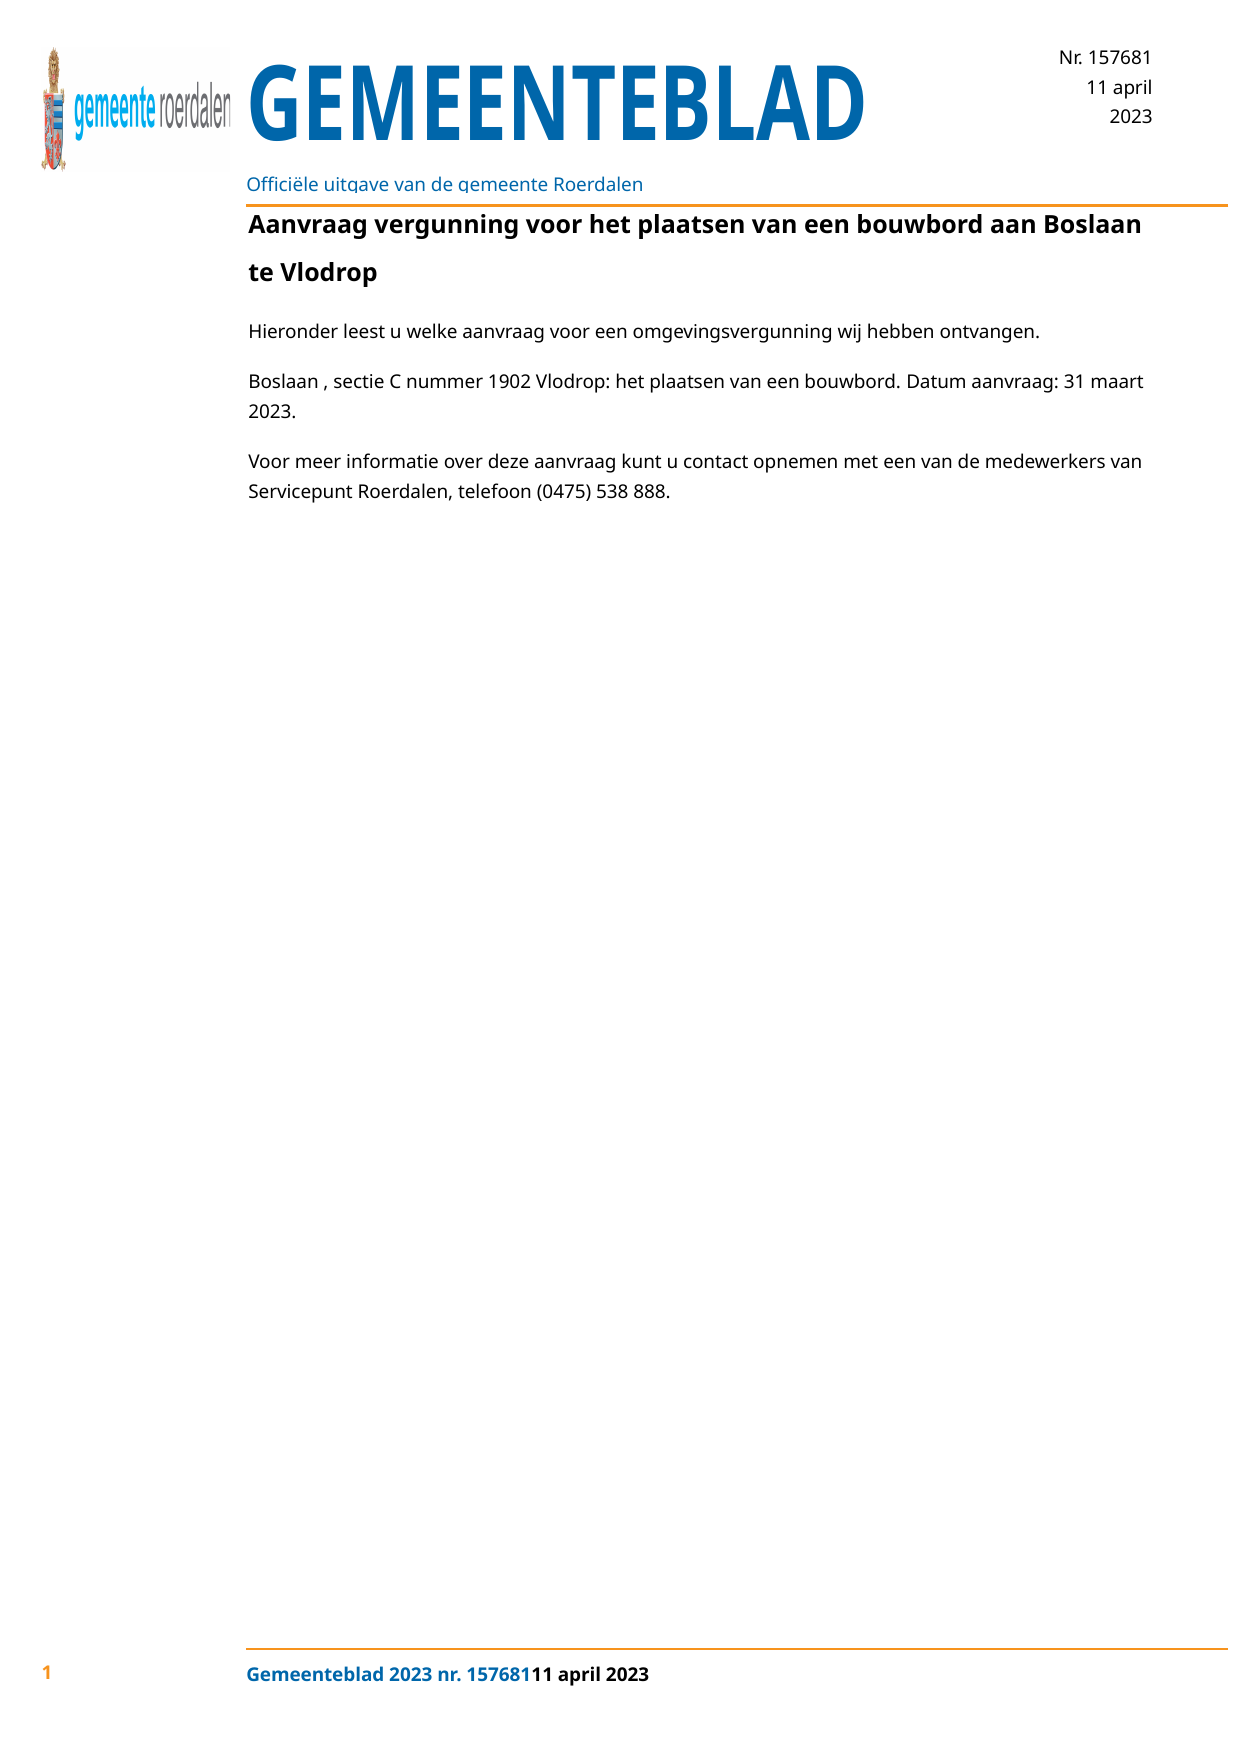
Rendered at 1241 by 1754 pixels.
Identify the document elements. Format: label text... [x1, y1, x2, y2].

picture [41, 47, 231, 172]
text Boslaan , sectie C nummer 1902 Vlodrop: het plaatsen van een bouwbord. Datum aanvraag: 31 maart 2023. [248, 368, 1152, 424]
text Aanvraag vergunning voor het plaatsen van een bouwbord aan Boslaan te Vlodrop [248, 207, 1152, 288]
text Hieronder leest u welke aanvraag voor een omgevingsvergunning wij hebben ontvangen. [248, 318, 1152, 344]
text Voor meer informatie over deze aanvraag kunt u contact opnemen met een van de medewerkers van Servicepunt Roerdalen, telefoon (0475) 538 888. [248, 448, 1152, 504]
